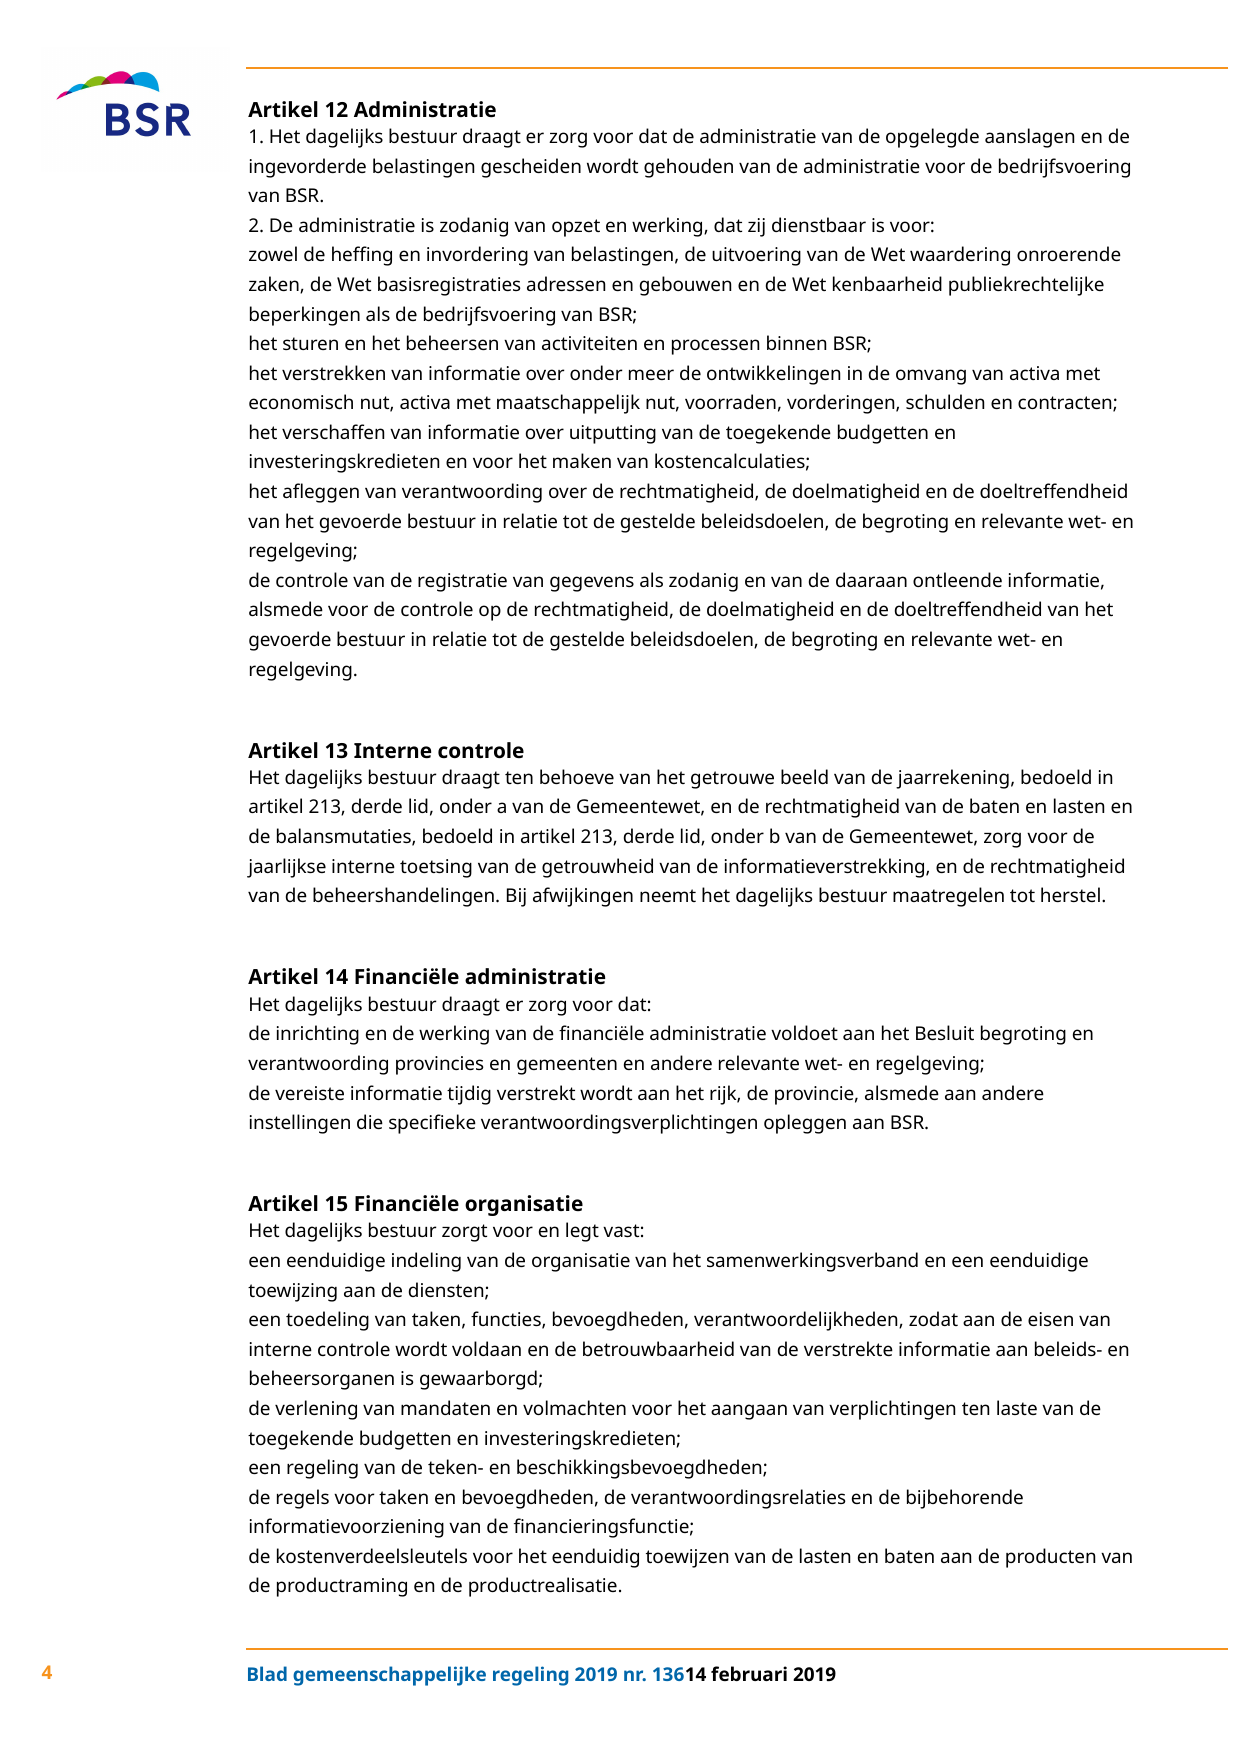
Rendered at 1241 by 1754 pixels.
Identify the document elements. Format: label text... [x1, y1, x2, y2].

text een eenduidige indeling van de organisatie van het samenwerkingsverband en een eenduidige toewijzing aan de diensten; [248, 1247, 1152, 1303]
text 2. De administratie is zodanig van opzet en werking, dat zij dienstbaar is voor: [248, 212, 1152, 238]
text Het dagelijks bestuur zorgt voor en legt vast: [248, 1218, 1152, 1243]
text het afleggen van verantwoording over de rechtmatigheid, de doelmatigheid en de doeltreffendheid van het gevoerde bestuur in relatie tot de gestelde beleidsdoelen, de begroting en relevante wet- en regelgeving; [248, 478, 1152, 563]
picture [41, 47, 231, 172]
text de verlening van mandaten en volmachten voor het aangaan van verplichtingen ten laste van de toegekende budgetten en investeringskredieten; [248, 1395, 1152, 1451]
text een regeling van de teken- en beschikkingsbevoegdheden; [248, 1454, 1152, 1480]
text Artikel 14 Financiële administratie [248, 962, 1152, 991]
text de regels voor taken en bevoegdheden, de verantwoordingsrelaties en de bijbehorende informatievoorziening van de financieringsfunctie; [248, 1484, 1152, 1539]
text zowel de heffing en invordering van belastingen, de uitvoering van de Wet waardering onroerende zaken, de Wet basisregistraties adressen en gebouwen en de Wet kenbaarheid publiekrechtelijke beperkingen als de bedrijfsvoering van BSR; [248, 242, 1152, 326]
text het sturen en het beheersen van activiteiten en processen binnen BSR; [248, 330, 1152, 356]
text 1. Het dagelijks bestuur draagt er zorg voor dat de administratie van de opgelegde aanslagen en de [248, 123, 1152, 149]
text het verstrekken van informatie over onder meer de ontwikkelingen in de omvang van activa met economisch nut, activa met maatschappelijk nut, voorraden, vorderingen, schulden en contracten; [248, 360, 1152, 415]
text Artikel 15 Financiële organisatie [248, 1189, 1152, 1218]
text een toedeling van taken, functies, bevoegdheden, verantwoordelijkheden, zodat aan de eisen van interne controle wordt voldaan en de betrouwbaarheid van de verstrekte informatie aan beleids- en beheersorganen is gewaarborgd; [248, 1306, 1152, 1391]
text het verschaffen van informatie over uitputting van de toegekende budgetten en investeringskredieten en voor het maken van kostencalculaties; [248, 419, 1152, 474]
text de vereiste informatie tijdig verstrekt wordt aan het rijk, de provincie, alsmede aan andere instellingen die specifieke verantwoordingsverplichtingen opleggen aan BSR. [248, 1080, 1152, 1135]
text de inrichting en de werking van de financiële administratie voldoet aan het Besluit begroting en verantwoording provincies en gemeenten en andere relevante wet- en regelgeving; [248, 1021, 1152, 1076]
text Artikel 12 Administratie [248, 95, 1152, 123]
text ingevorderde belastingen gescheiden wordt gehouden van de administratie voor de bedrijfsvoering [248, 153, 1152, 178]
text de kostenverdeelsleutels voor het eenduidig toewijzen van de lasten en baten aan de producten van de productraming en de productrealisatie. [248, 1543, 1152, 1598]
text de controle van de registratie van gegevens als zodanig en van de daaraan ontleende informatie, alsmede voor de controle op de rechtmatigheid, de doelmatigheid en de doeltreffendheid van het gevoerde bestuur in relatie tot de gestelde beleidsdoelen, de begroting en relevante wet- en regelgeving. [248, 567, 1152, 681]
text Artikel 13 Interne controle [248, 736, 1152, 764]
text Het dagelijks bestuur draagt ten behoeve van het getrouwe beeld van de jaarrekening, bedoeld in artikel 213, derde lid, onder a van de Gemeentewet, en de rechtmatigheid van de baten en lasten en de balansmutaties, bedoeld in artikel 213, derde lid, onder b van de Gemeentewet, zorg voor de jaarlijkse interne toetsing van de getrouwheid van de informatieverstrekking, en de rechtmatigheid van de beheershandelingen. Bij afwijkingen neemt het dagelijks bestuur maatregelen tot herstel. [248, 764, 1152, 908]
text Het dagelijks bestuur draagt er zorg voor dat: [248, 991, 1152, 1017]
text van BSR. [248, 182, 1152, 208]
